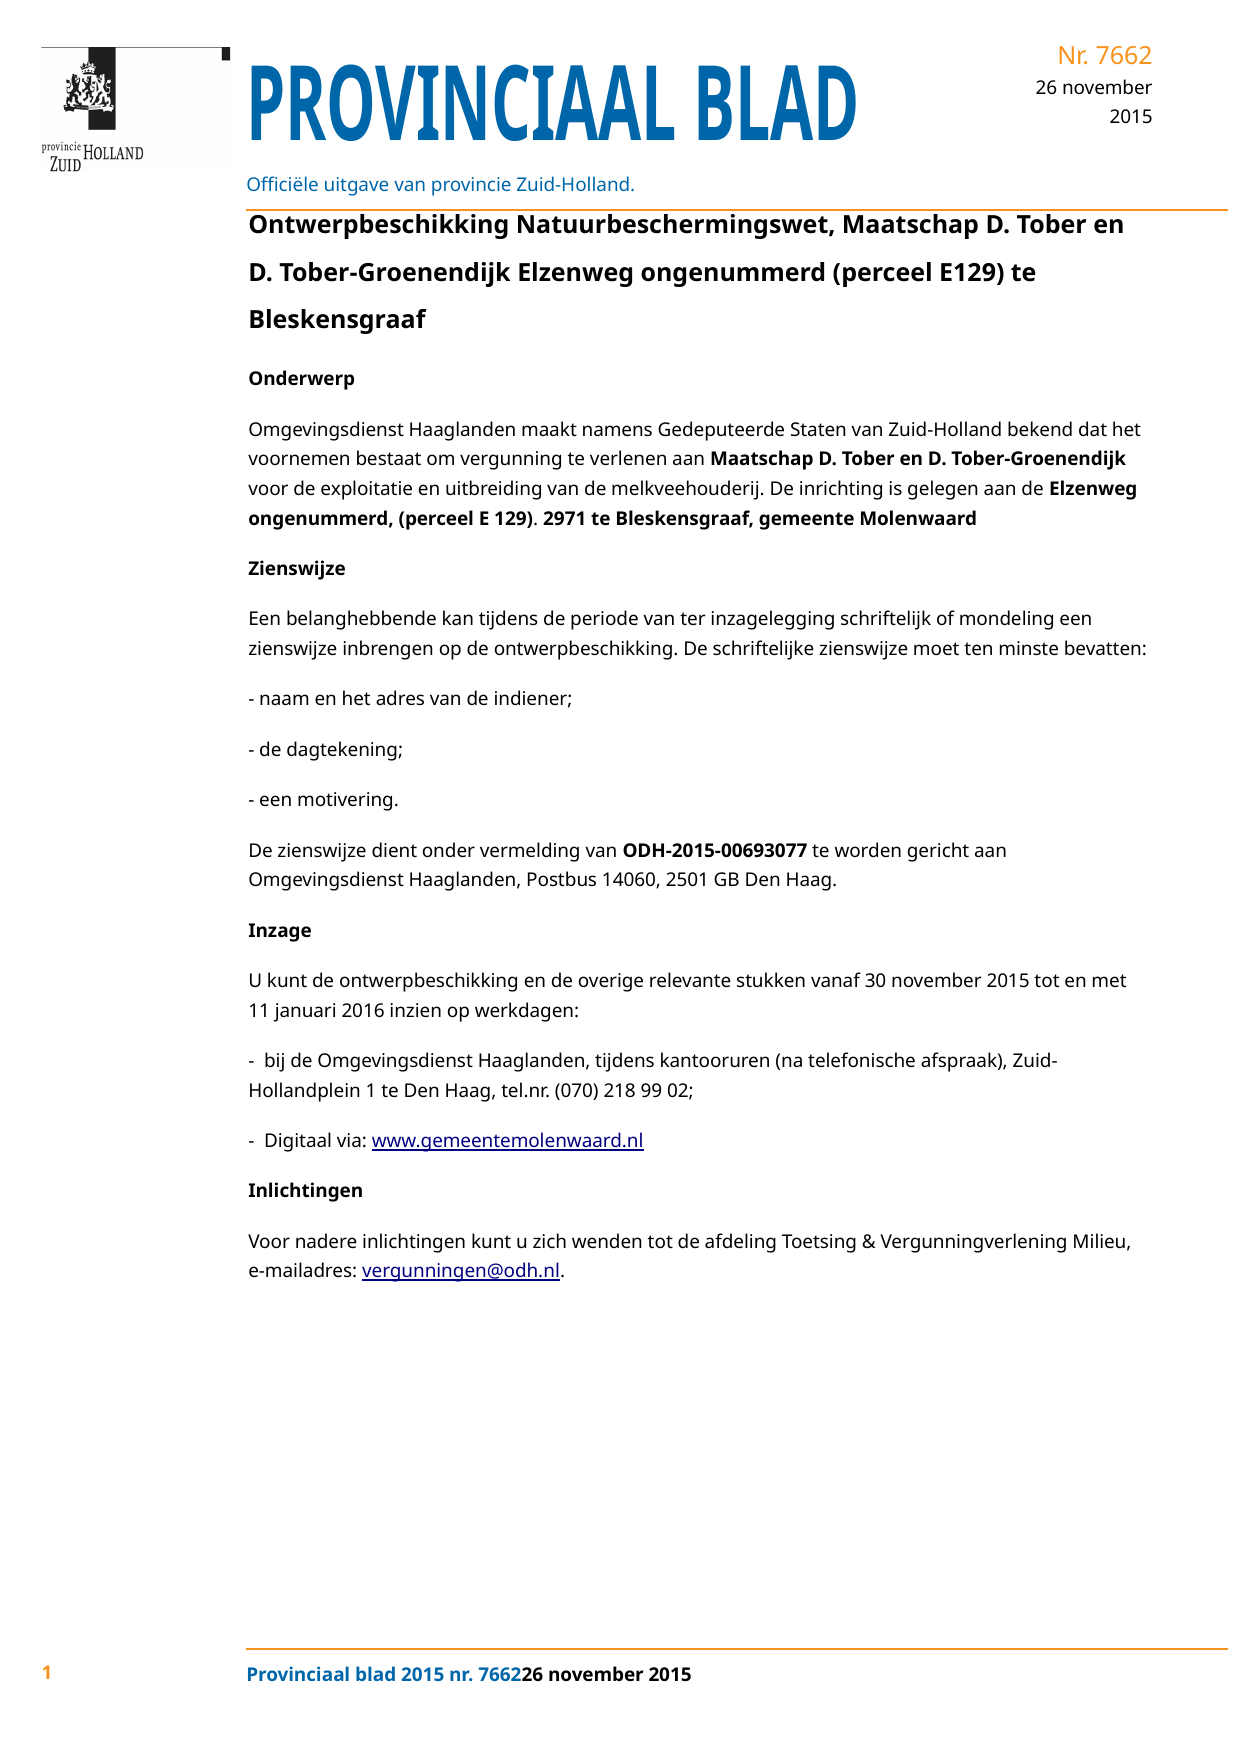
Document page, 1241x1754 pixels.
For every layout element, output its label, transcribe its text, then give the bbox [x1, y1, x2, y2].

text Inzage [248, 917, 1152, 942]
text Voor nadere inlichtingen kunt u zich wenden tot de afdeling Toetsing & Vergunningverlening Milieu, e-mailadres: vergunningen@odh.nl. [248, 1228, 1152, 1283]
text U kunt de ontwerpbeschikking en de overige relevante stukken vanaf 30 november 2015 tot en met 11 januari 2016 inzien op werkdagen: [248, 967, 1152, 1022]
text - Digitaal via: www.gemeentemolenwaard.nl [248, 1127, 1152, 1153]
text Zienswijze [248, 555, 1152, 581]
text Een belanghebbende kan tijdens de periode van ter inzagelegging schriftelijk of mondeling een zienswijze inbrengen op de ontwerpbeschikking. De schriftelijke zienswijze moet ten minste bevatten: [248, 606, 1152, 661]
text De zienswijze dient onder vermelding van ODH-2015-00693077 te worden gericht aan Omgevingsdienst Haaglanden, Postbus 14060, 2501 GB Den Haag. [248, 837, 1152, 892]
text - een motivering. [248, 786, 1152, 812]
picture [41, 47, 231, 172]
text Onderwerp [248, 366, 1152, 391]
text - bij de Omgevingsdienst Haaglanden, tijdens kantooruren (na telefonische afspraak), Zuid-Hollandplein 1 te Den Haag, tel.nr. (070) 218 99 02; [248, 1047, 1152, 1102]
text - de dagtekening; [248, 736, 1152, 762]
text - naam en het adres van de indiener; [248, 686, 1152, 711]
text Inlichtingen [248, 1178, 1152, 1203]
text Ontwerpbeschikking Natuurbeschermingswet, Maatschap D. Tober en D. Tober-Groenendijk Elzenweg ongenummerd (perceel E129) te Bleskensgraaf [248, 211, 1152, 336]
text Omgevingsdienst Haaglanden maakt namens Gedeputeerde Staten van Zuid-Holland bekend dat het voornemen bestaat om vergunning te verlenen aan Maatschap D. Tober en D. Tober-Groenendijk voor de exploitatie en uitbreiding van de melkveehouderij. De inrichting is gelegen aan de Elzenweg ongenummerd, (perceel E 129). 2971 te Bleskensgraaf, gemeente Molenwaard [248, 416, 1152, 530]
